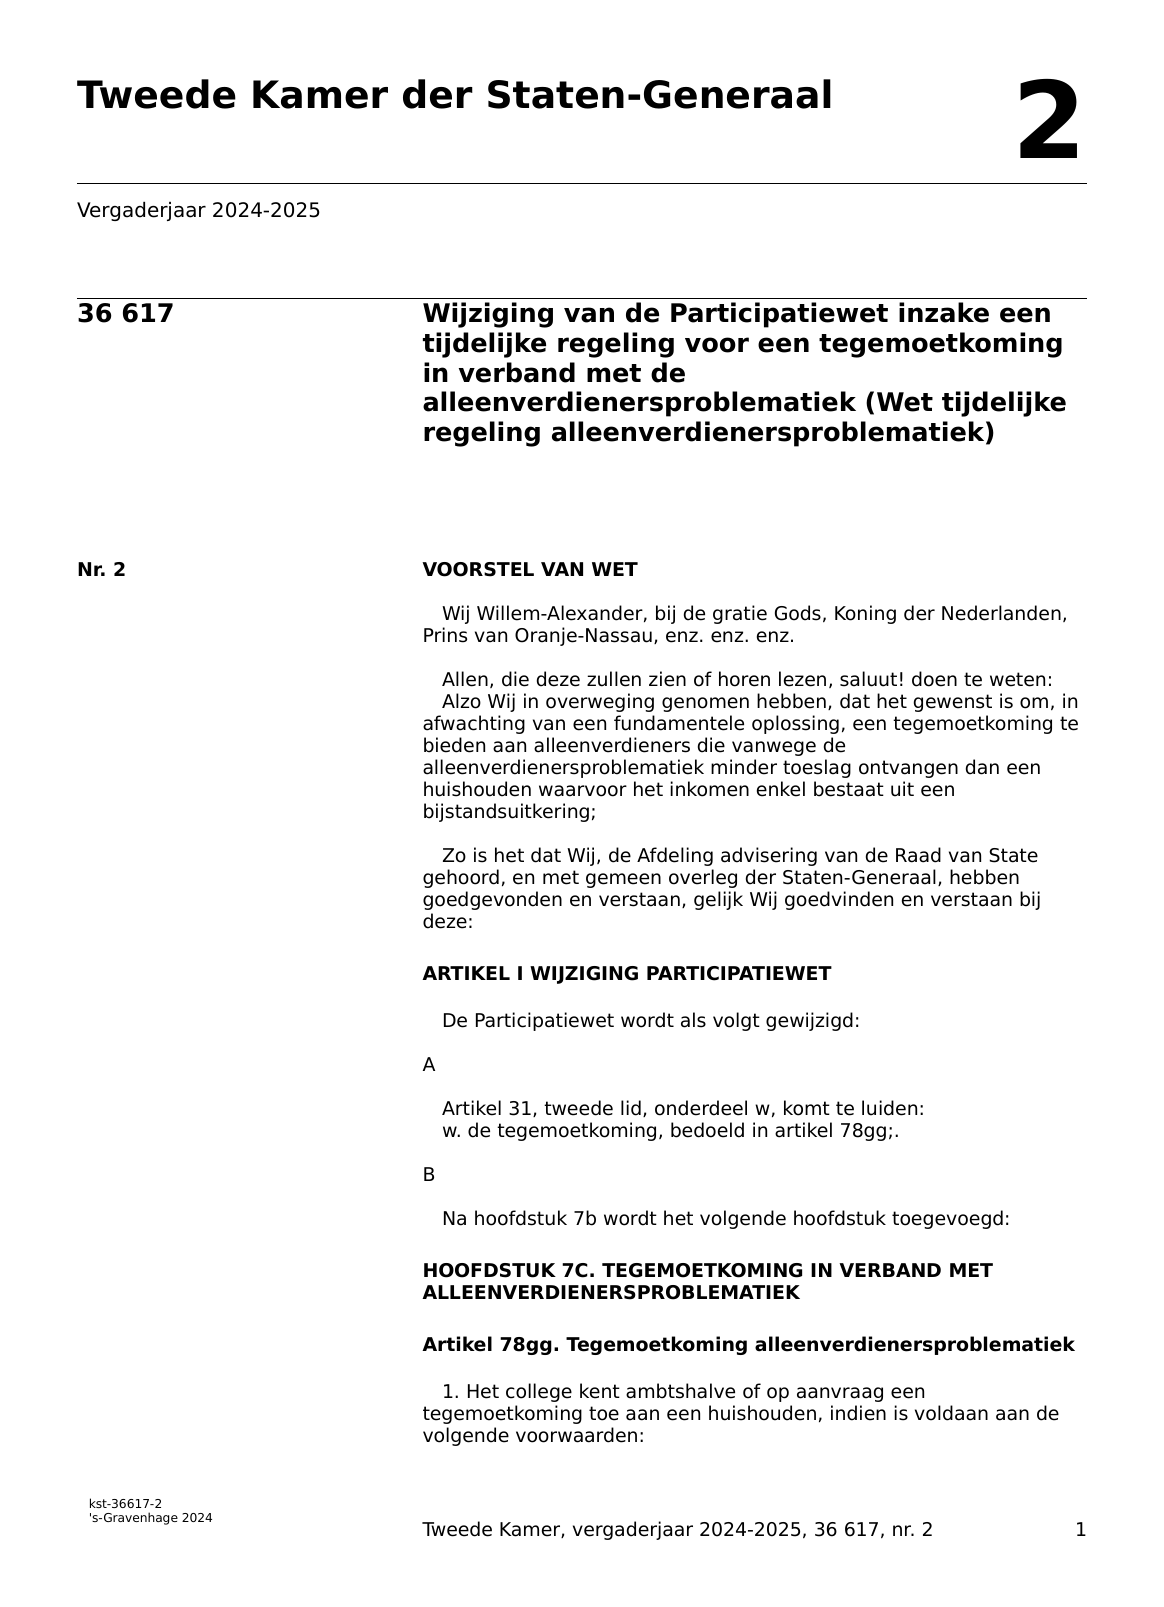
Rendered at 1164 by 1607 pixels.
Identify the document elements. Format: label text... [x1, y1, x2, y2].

text kst-36617-2 [88, 1497, 323, 1511]
text A [422, 1054, 1087, 1076]
subtitle 36 617 Wijziging van de Participatiewet inzake een tijdelijke regeling voor een tegemoetkoming in verband met de alleenverdienersproblematiek (Wet tijdelijke regeling alleenverdienersproblematiek) [77, 299, 1087, 447]
subtitle HOOFDSTUK 7C. TEGEMOETKOMING IN VERBAND MET ALLEENVERDIENERSPROBLEMATIEK [422, 1260, 1087, 1304]
text B [422, 1164, 1087, 1186]
subtitle ARTIKEL I WIJZIGING PARTICIPATIEWET [422, 963, 1087, 985]
table_header 2 [886, 59, 1087, 183]
text Wij Willem-Alexander, bij de gratie Gods, Koning der Nederlanden, Prins van Oranje-Nassau, enz. enz. enz. [422, 603, 1087, 647]
text Allen, die deze zullen zien of horen lezen, saluut! doen te weten: [422, 669, 1087, 691]
text Na hoofdstuk 7b wordt het volgende hoofdstuk toegevoegd: [422, 1208, 1087, 1230]
text Artikel 31, tweede lid, onderdeel w, komt te luiden: [422, 1098, 1087, 1120]
text Alzo Wij in overweging genomen hebben, dat het gewenst is om, in afwachting van een fundamentele oplossing, een tegemoetkoming te bieden aan alleenverdieners die vanwege de alleenverdienersproblematiek minder toeslag ontvangen dan een huishouden waarvoor het inkomen enkel bestaat uit een bijstandsuitkering; [422, 691, 1087, 823]
text De Participatiewet wordt als volgt gewijzigd: [422, 1010, 1087, 1032]
text Zo is het dat Wij, de Afdeling advisering van de Raad van State gehoord, en met gemeen overleg der Staten-Generaal, hebben goedgevonden en verstaan, gelijk Wij goedvinden en verstaan bij deze: [422, 845, 1087, 933]
table_cell Vergaderjaar 2024-2025 [77, 184, 1087, 298]
text 1. Het college kent ambtshalve of op aanvraag een tegemoetkoming toe aan een huishouden, indien is voldaan aan de volgende voorwaarden: [422, 1381, 1087, 1447]
text 's-Gravenhage 2024 [88, 1511, 323, 1525]
subtitle Nr. 2 VOORSTEL VAN WET [77, 558, 1087, 580]
text w. de tegemoetkoming, bedoeld in artikel 78gg;. [422, 1120, 1087, 1142]
table_header Tweede Kamer der Staten-Generaal [77, 59, 886, 183]
subtitle Artikel 78gg. Tegemoetkoming alleenverdienersproblematiek [422, 1334, 1087, 1356]
